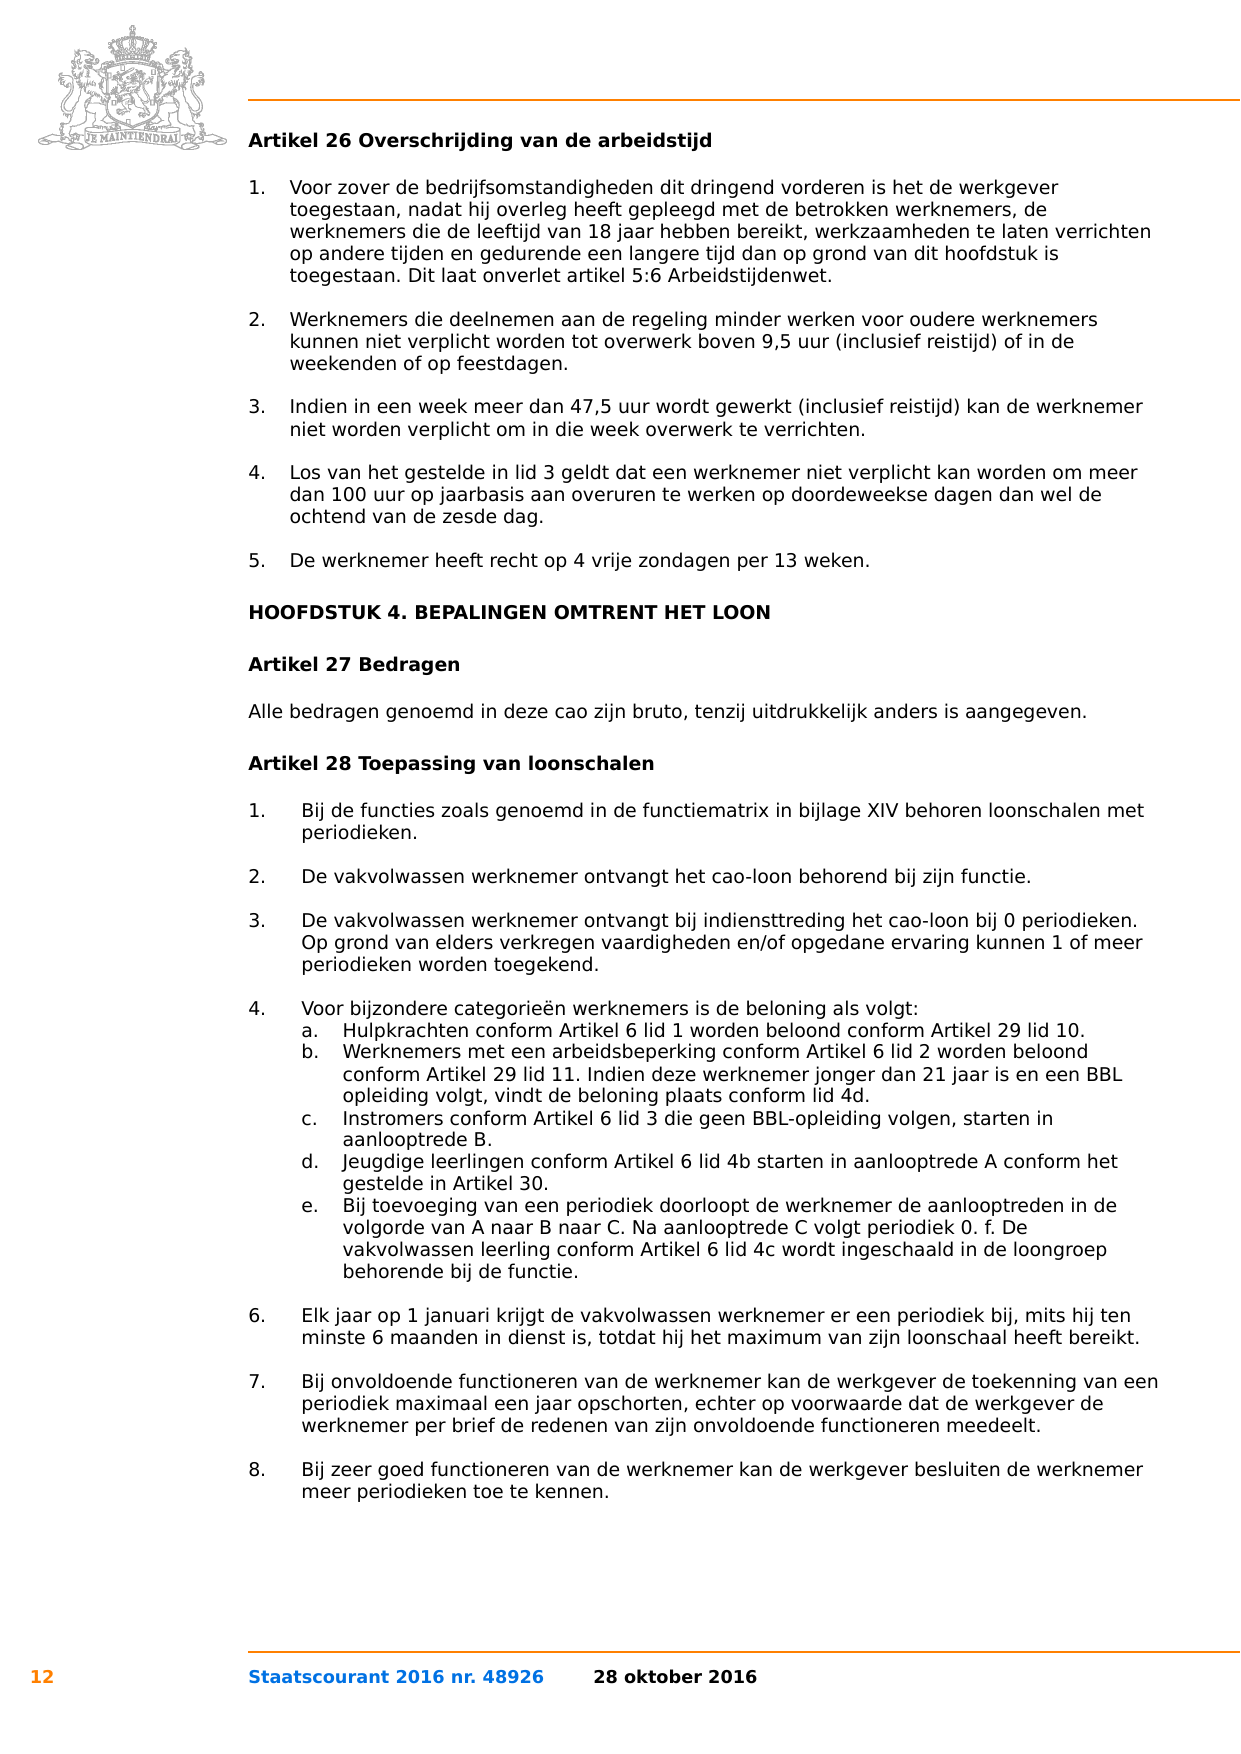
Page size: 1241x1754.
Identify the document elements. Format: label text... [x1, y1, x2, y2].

text 1. Bij de functies zoals genoemd in de functiematrix in bijlage XIV behoren loonschalen met periodieken. [248, 800, 1163, 844]
picture [38, 25, 227, 150]
subtitle Artikel 27 Bedragen [248, 654, 1163, 676]
text b. Werknemers met een arbeidsbeperking conform Artikel 6 lid 2 worden beloond conform Artikel 29 lid 11. Indien deze werknemer jonger dan 21 jaar is en een BBL opleiding volgt, vindt de beloning plaats conform lid 4d. [301, 1041, 1163, 1107]
text 6. Elk jaar op 1 januari krijgt de vakvolwassen werknemer er een periodiek bij, mits hij ten minste 6 maanden in dienst is, totdat hij het maximum van zijn loonschaal heeft bereikt. [248, 1305, 1163, 1349]
text 1. Voor zover de bedrijfsomstandigheden dit dringend vorderen is het de werkgever toegestaan, nadat hij overleg heeft gepleegd met de betrokken werknemers, de werknemers die de leeftijd van 18 jaar hebben bereikt, werkzaamheden te laten verrichten op andere tijden en gedurende een langere tijd dan op grond van dit hoofdstuk is toegestaan. Dit laat onverlet artikel 5:6 Arbeidstijdenwet. [248, 177, 1163, 287]
subtitle Artikel 28 Toepassing van loonschalen [248, 753, 1163, 775]
text 2. De vakvolwassen werknemer ontvangt het cao-loon behorend bij zijn functie. [248, 866, 1163, 888]
text Alle bedragen genoemd in deze cao zijn bruto, tenzij uitdrukkelijk anders is aangegeven. [248, 701, 1163, 723]
text 2. Werknemers die deelnemen aan de regeling minder werken voor oudere werknemers kunnen niet verplicht worden tot overwerk boven 9,5 uur (inclusief reistijd) of in de weekenden of op feestdagen. [248, 309, 1163, 374]
subtitle Artikel 26 Overschrijding van de arbeidstijd [248, 130, 1163, 152]
text 3. De vakvolwassen werknemer ontvangt bij indiensttreding het cao-loon bij 0 periodieken. Op grond van elders verkregen vaardigheden en/of opgedane ervaring kunnen 1 of meer periodieken worden toegekend. [248, 910, 1163, 976]
subtitle HOOFDSTUK 4. BEPALINGEN OMTRENT HET LOON [248, 602, 1163, 624]
text d. Jeugdige leerlingen conform Artikel 6 lid 4b starten in aanlooptrede A conform het gestelde in Artikel 30. [301, 1151, 1163, 1195]
text 7. Bij onvoldoende functioneren van de werknemer kan de werkgever de toekenning van een periodiek maximaal een jaar opschorten, echter op voorwaarde dat de werkgever de werknemer per brief de redenen van zijn onvoldoende functioneren meedeelt. [248, 1371, 1163, 1437]
text c. Instromers conform Artikel 6 lid 3 die geen BBL-opleiding volgen, starten in aanlooptrede B. [301, 1107, 1163, 1151]
text a. Hulpkrachten conform Artikel 6 lid 1 worden beloond conform Artikel 29 lid 10. [301, 1019, 1163, 1041]
text 4. Los van het gestelde in lid 3 geldt dat een werknemer niet verplicht kan worden om meer dan 100 uur op jaarbasis aan overuren te werken op doordeweekse dagen dan wel de ochtend van de zesde dag. [248, 462, 1163, 528]
text 3. Indien in een week meer dan 47,5 uur wordt gewerkt (inclusief reistijd) kan de werknemer niet worden verplicht om in die week overwerk te verrichten. [248, 396, 1163, 440]
text 4. Voor bijzondere categorieën werknemers is de beloning als volgt: [248, 997, 1163, 1019]
text 8. Bij zeer goed functioneren van de werknemer kan de werkgever besluiten de werknemer meer periodieken toe te kennen. [248, 1459, 1163, 1503]
text 5. De werknemer heeft recht op 4 vrije zondagen per 13 weken. [248, 550, 1163, 572]
text e. Bij toevoeging van een periodiek doorloopt de werknemer de aanlooptreden in de volgorde van A naar B naar C. Na aanlooptrede C volgt periodiek 0. f. De vakvolwassen leerling conform Artikel 6 lid 4c wordt ingeschaald in de loongroep behorende bij de functie. [301, 1195, 1163, 1283]
